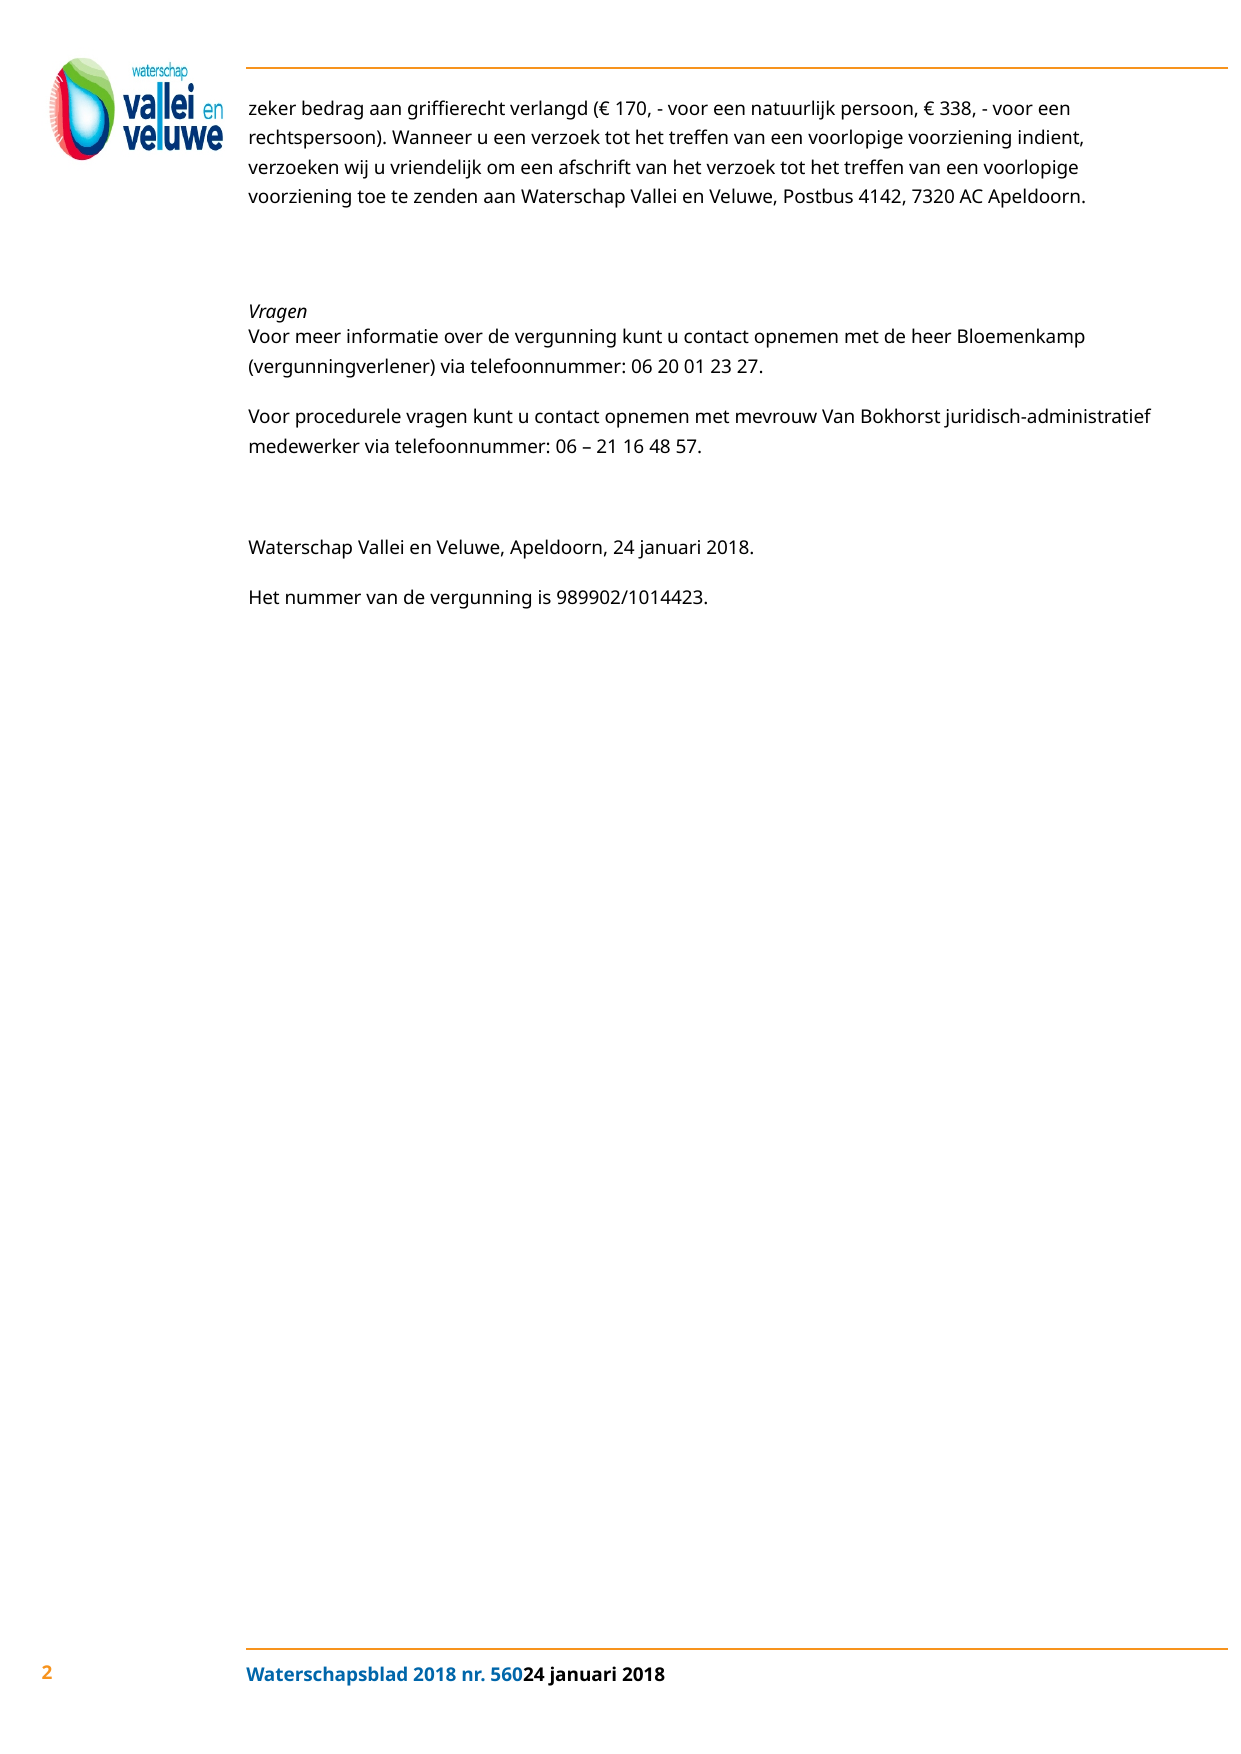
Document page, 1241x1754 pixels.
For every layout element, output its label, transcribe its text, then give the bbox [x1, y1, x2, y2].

text Voor meer informatie over de vergunning kunt u contact opnemen met de heer Bloemenkamp (vergunningverlener) via telefoonnummer: 06 20 01 23 27. [248, 324, 1152, 379]
text zeker bedrag aan griffierecht verlangd (€ 170, - voor een natuurlijk persoon, € 338, - voor een rechtspersoon). Wanneer u een verzoek tot het treffen van een voorlopige voorziening indient, verzoeken wij u vriendelijk om een afschrift van het verzoek tot het treffen van een voorlopige voorziening toe te zenden aan Waterschap Vallei en Veluwe, Postbus 4142, 7320 AC Apeldoorn. [248, 95, 1152, 209]
text Voor procedurele vragen kunt u contact opnemen met mevrouw Van Bokhorst juridisch-administratief medewerker via telefoonnummer: 06 – 21 16 48 57. [248, 404, 1152, 459]
text Waterschap Vallei en Veluwe, Apeldoorn, 24 januari 2018. [248, 534, 1152, 560]
picture [41, 47, 231, 172]
text Het nummer van de vergunning is 989902/1014423. [248, 584, 1152, 610]
text Vragen [248, 298, 1152, 324]
